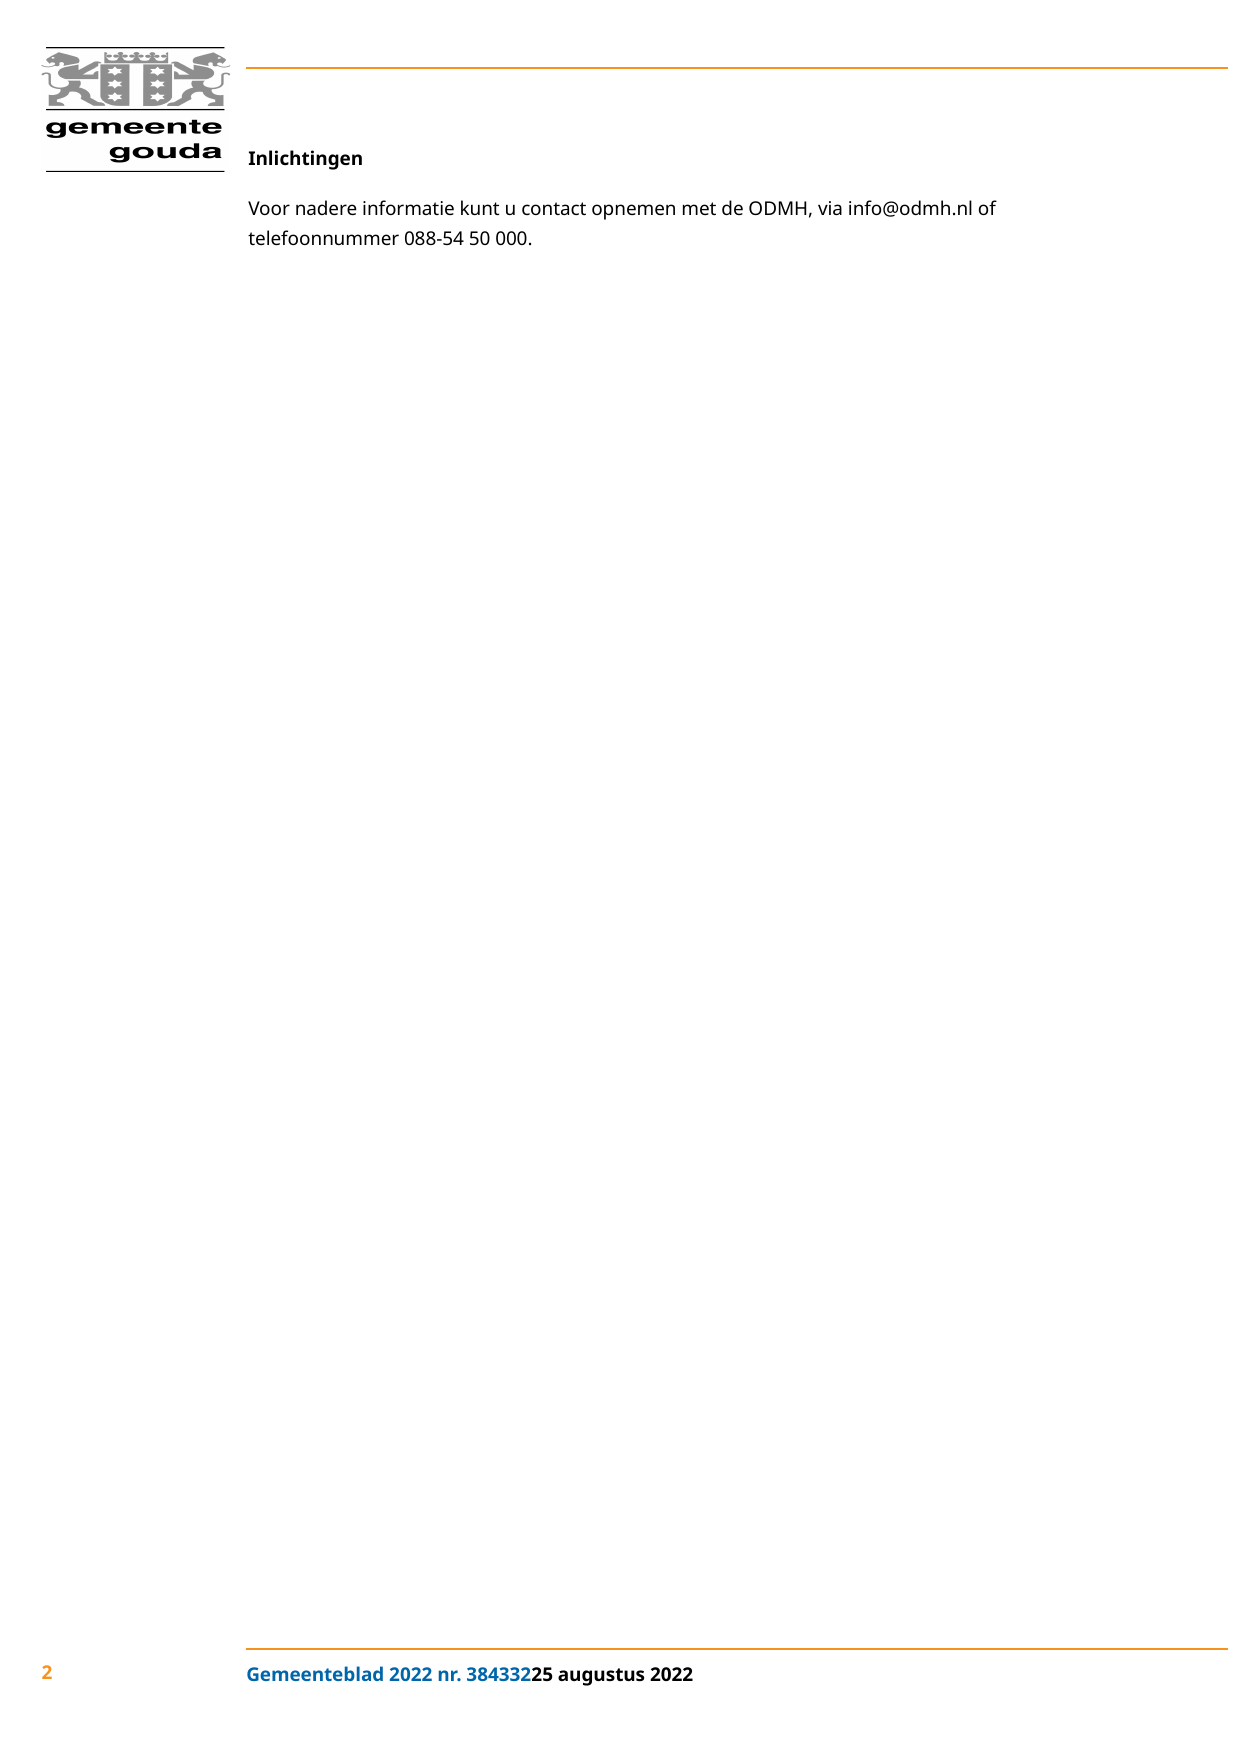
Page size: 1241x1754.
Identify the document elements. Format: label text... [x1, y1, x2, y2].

picture [41, 47, 231, 172]
text Inlichtingen [248, 145, 1152, 171]
text Voor nadere informatie kunt u contact opnemen met de ODMH, via info@odmh.nl of telefoonnummer 088-54 50 000. [248, 196, 1152, 251]
